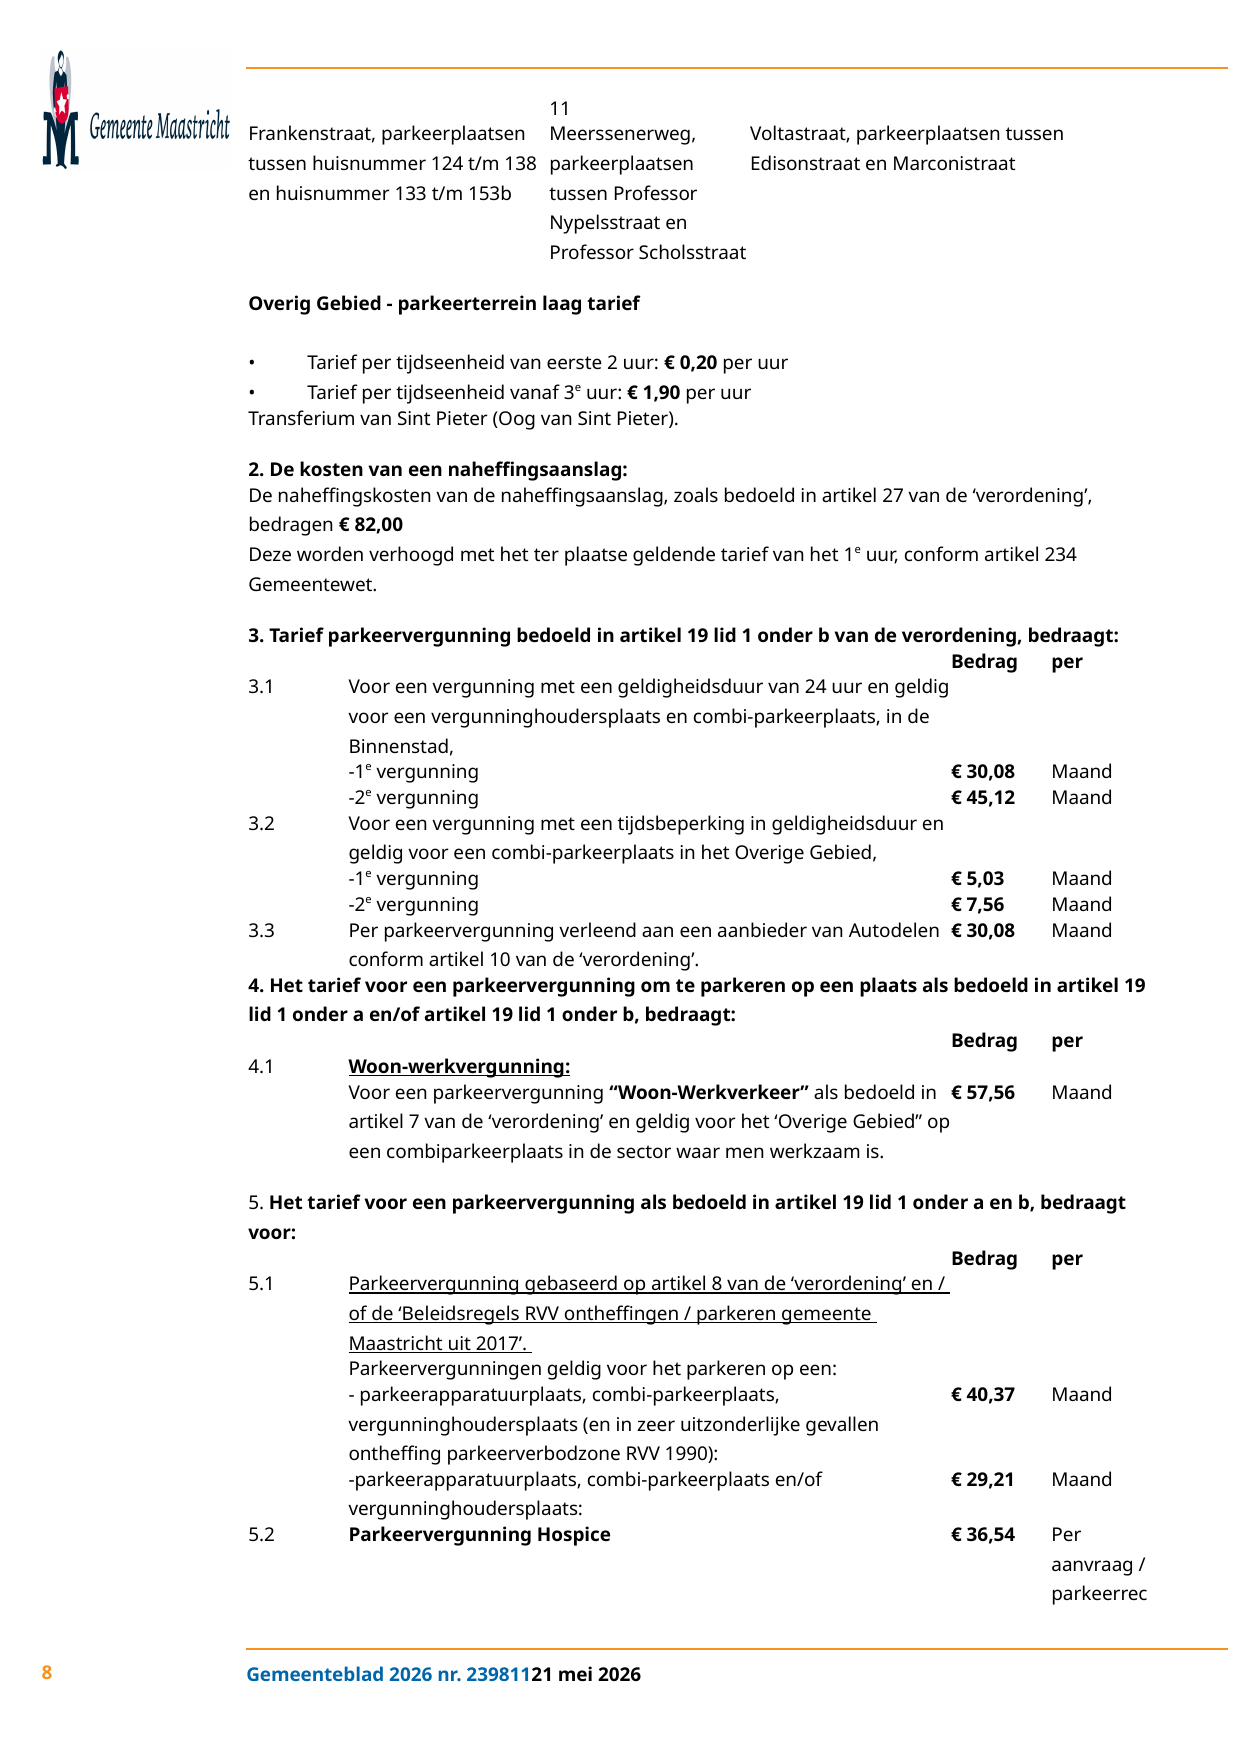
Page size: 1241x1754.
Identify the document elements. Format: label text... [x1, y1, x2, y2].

table_cell per [1051, 1245, 1152, 1271]
table_cell -2e vergunning [348, 784, 951, 810]
table_cell Per parkeervergunning verleend aan een aanbieder van Autodelen conform artikel 10 van de ‘verordening’. [348, 917, 951, 972]
table_cell 3. Tarief parkeervergunning bedoeld in artikel 19 lid 1 onder b van de verordening, bedraagt: [248, 622, 1152, 648]
table_cell 2. De kosten van een naheffingsaanslag: [248, 456, 1152, 482]
table_cell [248, 1245, 348, 1271]
table_cell [1051, 674, 1152, 758]
table_cell € 30,08 [951, 917, 1051, 972]
table_cell € 36,54 [951, 1521, 1051, 1606]
table_cell 5.2 [248, 1521, 348, 1606]
table_cell [248, 431, 1152, 456]
table_cell Overig Gebied - parkeerterrein laag tarief Tarief per tijdseenheid van eerste 2 uur: € 0,20 per uur Tarief per tijdseenheid vanaf 3e uur: € 1,90 per uur [248, 290, 1152, 405]
table_cell [951, 1164, 1051, 1189]
table_cell [951, 674, 1051, 758]
table_cell [951, 1355, 1051, 1381]
table_cell Maand [1051, 1381, 1152, 1466]
table_cell Maand [1051, 1466, 1152, 1521]
table_cell [348, 1245, 951, 1271]
table_cell [248, 265, 1152, 290]
table_cell [248, 95, 549, 121]
table_cell Maand [1051, 784, 1152, 810]
table_cell Woon-werkvergunning: [348, 1053, 951, 1079]
table_cell [248, 596, 1152, 622]
table_cell Voltastraat, parkeerplaatsen tussen Edisonstraat en Marconistraat [750, 121, 1152, 264]
table_cell [1051, 810, 1152, 865]
table_cell € 57,56 [951, 1079, 1051, 1164]
table_cell Frankenstraat, parkeerplaatsen tussen huisnummer 124 t/m 138 en huisnummer 133 t/m 153b [248, 121, 549, 264]
table_cell [248, 648, 951, 674]
table_cell Maand [1051, 917, 1152, 972]
table_cell Voor een vergunning met een tijdsbeperking in geldigheidsduur en geldig voor een combi-parkeerplaats in het Overige Gebied, [348, 810, 951, 865]
table_cell Voor een parkeervergunning “Woon-Werkverkeer” als bedoeld in artikel 7 van de ‘verordening’ en geldig voor het ‘Overige Gebied” op een combiparkeerplaats in de sector waar men werkzaam is. [348, 1079, 951, 1164]
table_cell [248, 891, 348, 917]
table_cell Transferium van Sint Pieter (Oog van Sint Pieter). [248, 405, 1152, 431]
table_cell Maand [1051, 1079, 1152, 1164]
table_cell € 7,56 [951, 891, 1051, 917]
table_cell - parkeerapparatuur­plaats, combi-parkeerplaats, vergunninghoudersplaats (en in zeer uitzonderlijke gevallen ontheffing parkeerverbodzone RVV 1990): [348, 1381, 951, 1466]
table_cell [1051, 1355, 1152, 1381]
table_cell Bedrag [951, 648, 1051, 674]
table_cell -1e vergunning [348, 759, 951, 784]
table_cell 3.3 [248, 917, 348, 972]
table_cell 5. Het tarief voor een parkeervergunning als bedoeld in artikel 19 lid 1 onder a en b, bedraagt voor: [248, 1190, 1152, 1245]
table_cell Bedrag [951, 1028, 1051, 1053]
table_cell Per aanvraag / parkeerrec [1051, 1521, 1152, 1606]
table_cell per [1051, 648, 1152, 674]
table_cell [750, 95, 1152, 121]
table_cell Meerssenerweg, parkeerplaatsen tussen Professor Nypelsstraat en Professor Scholsstraat [549, 121, 750, 264]
picture [41, 47, 231, 172]
table_cell € 40,37 [951, 1381, 1051, 1466]
table_cell 3.1 [248, 674, 348, 810]
table_cell per [1051, 1028, 1152, 1053]
table_cell -1e vergunning [348, 865, 951, 891]
table_cell [951, 1271, 1051, 1355]
table_cell [248, 1164, 348, 1189]
table_cell 5.1 [248, 1271, 348, 1521]
table_cell Parkeervergunning Hospice [348, 1521, 951, 1606]
table_cell Bedrag [951, 1245, 1051, 1271]
table_cell 11 [549, 95, 750, 121]
table_cell [1051, 1053, 1152, 1079]
table_cell De naheffingskosten van de naheffingsaanslag, zoals bedoeld in artikel 27 van de ‘verordening’, bedragen € 82,00 Deze worden verhoogd met het ter plaatse geldende tarief van het 1e uur, conform artikel 234 Gemeentewet. [248, 482, 1152, 596]
table_cell Parkeervergunningen geldig voor het parkeren op een: [348, 1355, 951, 1381]
table_cell € 30,08 [951, 759, 1051, 784]
table_cell [348, 1164, 951, 1189]
table_cell [248, 1028, 348, 1053]
table_cell € 45,12 [951, 784, 1051, 810]
table_cell 4.1 [248, 1053, 348, 1164]
table_cell Voor een vergunning met een geldigheidsduur van 24 uur en geldig voor een vergunninghoudersplaats en combi-parkeerplaats, in de Binnenstad, [348, 674, 951, 758]
table_cell -2e vergunning [348, 891, 951, 917]
table_cell Maand [1051, 891, 1152, 917]
table_cell [1051, 1164, 1152, 1189]
table_cell [951, 1053, 1051, 1079]
table_cell -parkeerapparatuurplaats, combi-parkeerplaats en/of vergunninghoudersplaats: [348, 1466, 951, 1521]
table_cell [1051, 1271, 1152, 1355]
table_cell [951, 810, 1051, 865]
table_cell € 29,21 [951, 1466, 1051, 1521]
table_cell [248, 865, 348, 891]
table_cell 3.2 [248, 810, 348, 865]
table_cell € 5,03 [951, 865, 1051, 891]
table_cell [348, 1028, 951, 1053]
table_cell Parkeervergunning gebaseerd op artikel 8 van de ‘verordening’ en / of de ‘Beleidsregels RVV ontheffingen / parkeren gemeente Maastricht uit 2017’. [348, 1271, 951, 1355]
table_cell Maand [1051, 759, 1152, 784]
table_cell 4. Het tarief voor een parkeervergunning om te parkeren op een plaats als bedoeld in artikel 19 lid 1 onder a en/of artikel 19 lid 1 onder b, bedraagt: [248, 972, 1152, 1027]
table_cell Maand [1051, 865, 1152, 891]
